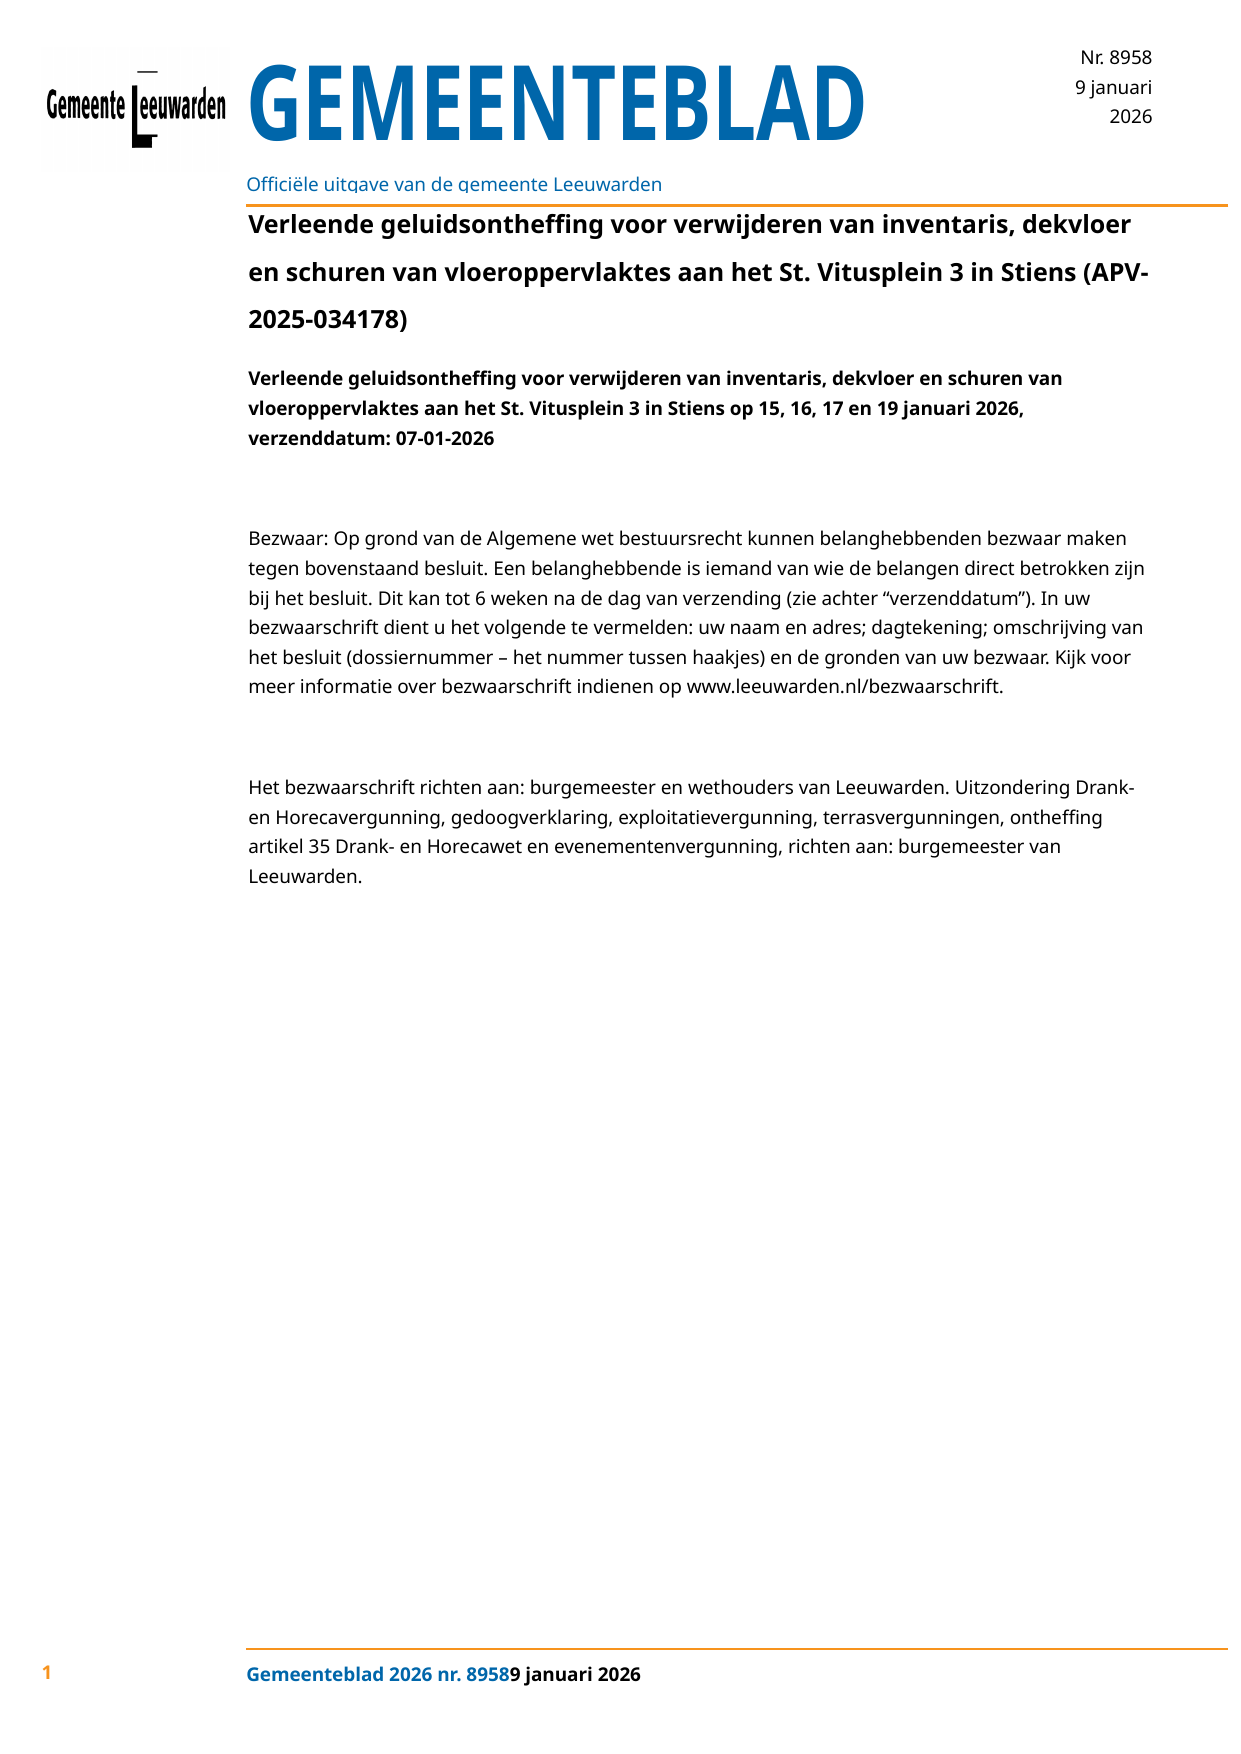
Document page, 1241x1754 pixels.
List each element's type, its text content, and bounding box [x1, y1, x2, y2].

picture [41, 47, 231, 172]
text Verleende geluidsontheffing voor verwijderen van inventaris, dekvloer en schuren van vloeroppervlaktes aan het St. Vitusplein 3 in Stiens (APV-2025-034178) [248, 207, 1152, 336]
text Het bezwaarschrift richten aan: burgemeester en wethouders van Leeuwarden. Uitzondering Drank- en Horecavergunning, gedoogverklaring, exploitatievergunning, terrasvergunningen, ontheffing artikel 35 Drank- en Horecawet en evenementenvergunning, richten aan: burgemeester van Leeuwarden. [248, 774, 1152, 889]
text Verleende geluidsontheffing voor verwijderen van inventaris, dekvloer en schuren van vloeroppervlaktes aan het St. Vitusplein 3 in Stiens op 15, 16, 17 en 19 januari 2026, verzenddatum: 07-01-2026 [248, 366, 1152, 450]
text Bezwaar: Op grond van de Algemene wet bestuursrecht kunnen belanghebbenden bezwaar maken tegen bovenstaand besluit. Een belanghebbende is iemand van wie de belangen direct betrokken zijn bij het besluit. Dit kan tot 6 weken na de dag van verzending (zie achter “verzenddatum”). In uw bezwaarschrift dient u het volgende te vermelden: uw naam en adres; dagtekening; omschrijving van het besluit (dossiernummer – het nummer tussen haakjes) en de gronden van uw bezwaar. Kijk voor meer informatie over bezwaarschrift indienen op www.leeuwarden.nl/bezwaarschrift. [248, 526, 1152, 699]
